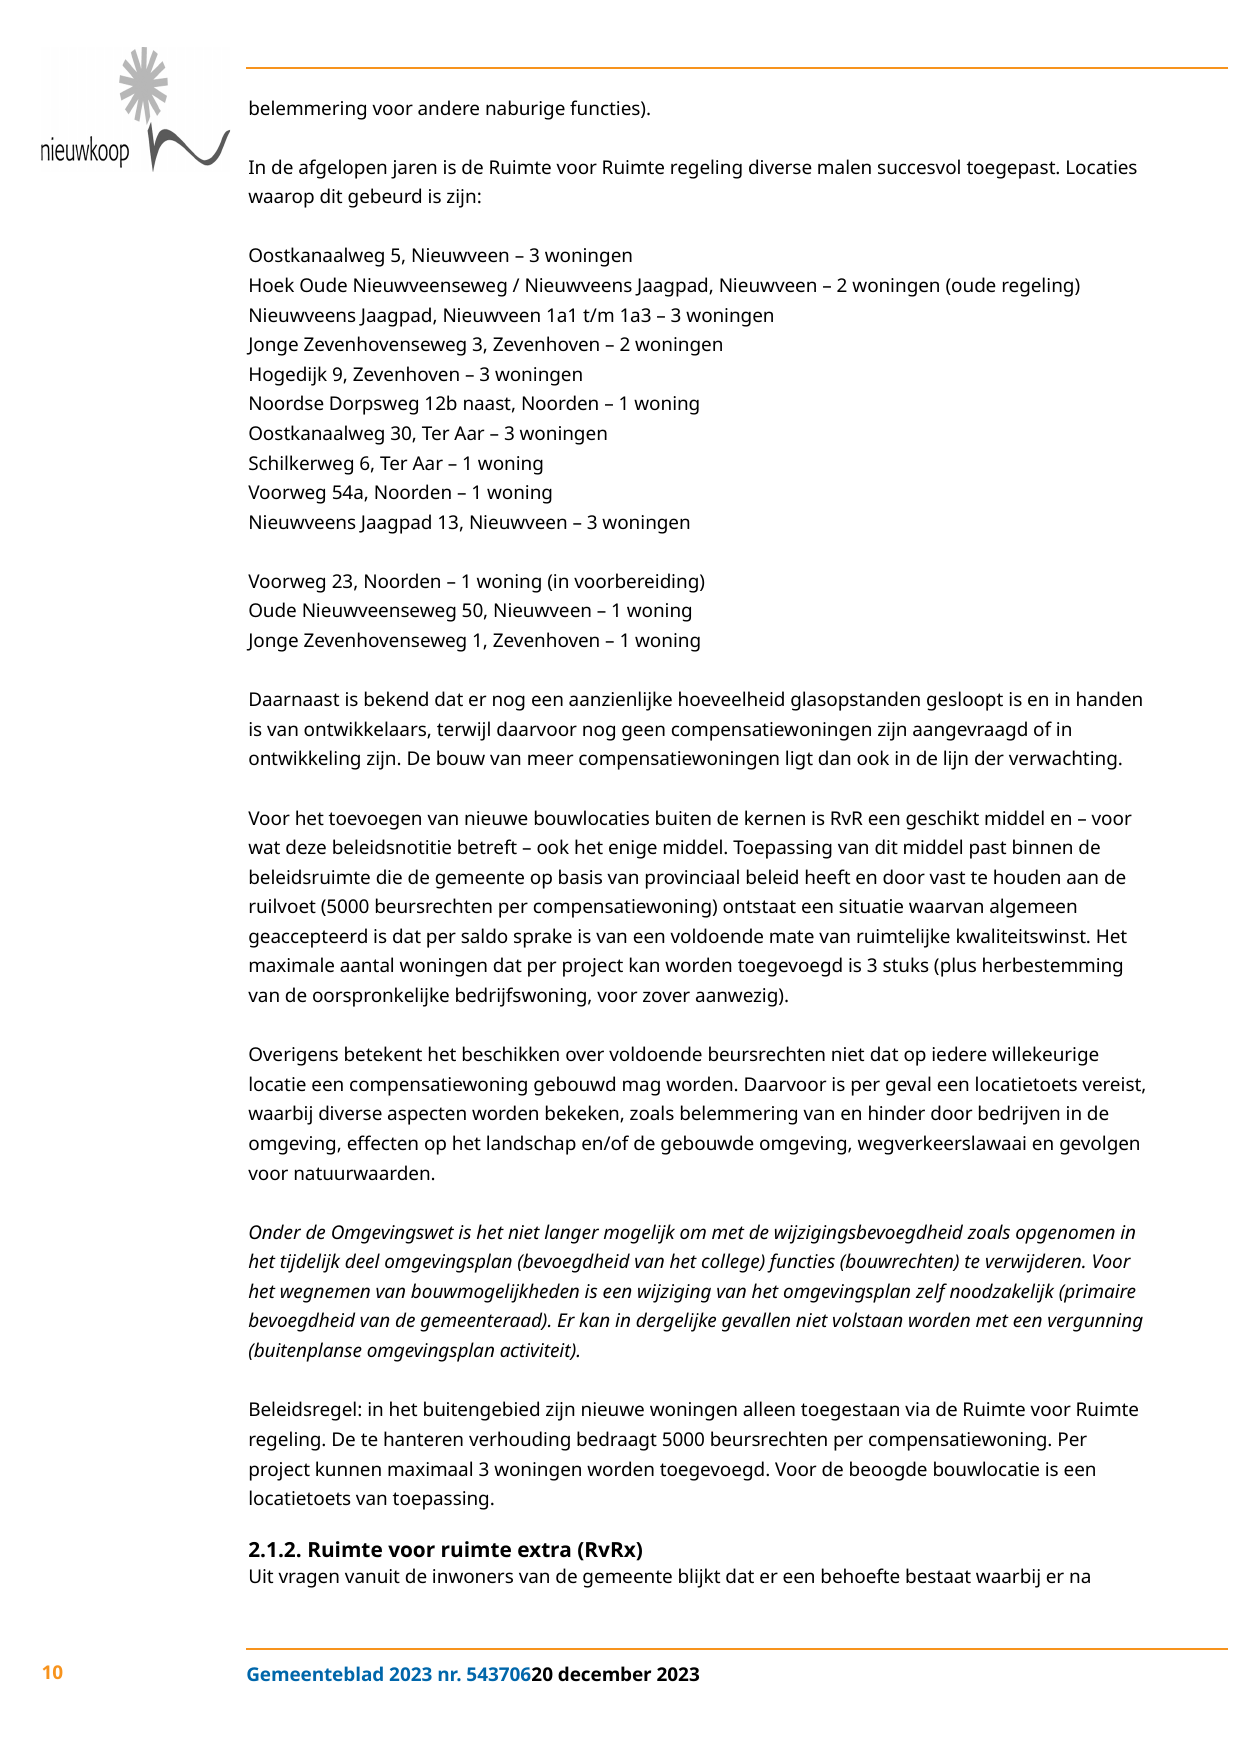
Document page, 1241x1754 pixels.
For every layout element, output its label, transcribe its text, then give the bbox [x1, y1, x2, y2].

text Daarnaast is bekend dat er nog een aanzienlijke hoeveelheid glasopstanden gesloopt is en in handen is van ontwikkelaars, terwijl daarvoor nog geen compensatiewoningen zijn aangevraagd of in ontwikkeling zijn. De bouw van meer compensatiewoningen ligt dan ook in de lijn der verwachting. [248, 686, 1152, 771]
text Hoek Oude Nieuwveenseweg / Nieuwveens Jaagpad, Nieuwveen – 2 woningen (oude regeling) [248, 272, 1152, 298]
text Voor het toevoegen van nieuwe bouwlocaties buiten de kernen is RvR een geschikt middel en – voor wat deze beleidsnotitie betreft – ook het enige middel. Toepassing van dit middel past binnen de beleidsruimte die de gemeente op basis van provinciaal beleid heeft en door vast te houden aan de ruilvoet (5000 beursrechten per compensatiewoning) ontstaat een situatie waarvan algemeen geaccepteerd is dat per saldo sprake is van een voldoende mate van ruimtelijke kwaliteitswinst. Het maximale aantal woningen dat per project kan worden toegevoegd is 3 stuks (plus herbestemming van de oorspronkelijke bedrijfswoning, voor zover aanwezig). [248, 805, 1152, 1008]
text 2.1.2. Ruimte voor ruimte extra (RvRx) [248, 1535, 1152, 1563]
text In de afgelopen jaren is de Ruimte voor Ruimte regeling diverse malen succesvol toegepast. Locaties waarop dit gebeurd is zijn: [248, 154, 1152, 209]
text belemmering voor andere naburige functies). [248, 95, 1152, 121]
text Nieuwveens Jaagpad, Nieuwveen 1a1 t/m 1a3 – 3 woningen [248, 302, 1152, 328]
text Voorweg 23, Noorden – 1 woning (in voorbereiding) [248, 568, 1152, 594]
text Uit vragen vanuit de inwoners van de gemeente blijkt dat er een behoefte bestaat waarbij er na [248, 1563, 1152, 1589]
text Voorweg 54a, Noorden – 1 woning [248, 479, 1152, 505]
text Hogedijk 9, Zevenhoven – 3 woningen [248, 361, 1152, 387]
text Noordse Dorpsweg 12b naast, Noorden – 1 woning [248, 391, 1152, 416]
picture [41, 47, 231, 172]
table_header Beleidsregel: in het buitengebied zijn nieuwe woningen alleen toegestaan via de Ruimte voor Ruimte regeling. De te hanteren verhouding bedraagt 5000 beursrechten per compensatiewoning. Per project kunnen maximaal 3 woningen worden toegevoegd. Voor de beoogde bouwlocatie is een locatietoets van toepassing. [248, 1397, 1152, 1511]
text Nieuwveens Jaagpad 13, Nieuwveen – 3 woningen [248, 509, 1152, 535]
text Overigens betekent het beschikken over voldoende beursrechten niet dat op iedere willekeurige locatie een compensatiewoning gebouwd mag worden. Daarvoor is per geval een locatietoets vereist, waarbij diverse aspecten worden bekeken, zoals belemmering van en hinder door bedrijven in de omgeving, effecten op het landschap en/of de gebouwde omgeving, wegverkeerslawaai en gevolgen voor natuurwaarden. [248, 1041, 1152, 1186]
text Schilkerweg 6, Ter Aar – 1 woning [248, 450, 1152, 476]
text Jonge Zevenhovenseweg 1, Zevenhoven – 1 woning [248, 627, 1152, 653]
text Oude Nieuwveenseweg 50, Nieuwveen – 1 woning [248, 598, 1152, 623]
text Oostkanaalweg 5, Nieuwveen – 3 woningen [248, 243, 1152, 268]
text Onder de Omgevingswet is het niet langer mogelijk om met de wijzigingsbevoegdheid zoals opgenomen in het tijdelijk deel omgevingsplan (bevoegdheid van het college) functies (bouwrechten) te verwijderen. Voor het wegnemen van bouwmogelijkheden is een wijziging van het omgevingsplan zelf noodzakelijk (primaire bevoegdheid van de gemeenteraad). Er kan in dergelijke gevallen niet volstaan worden met een vergunning (buitenplanse omgevingsplan activiteit). [248, 1219, 1152, 1363]
text Oostkanaalweg 30, Ter Aar – 3 woningen [248, 420, 1152, 446]
text Jonge Zevenhovenseweg 3, Zevenhoven – 2 woningen [248, 331, 1152, 357]
